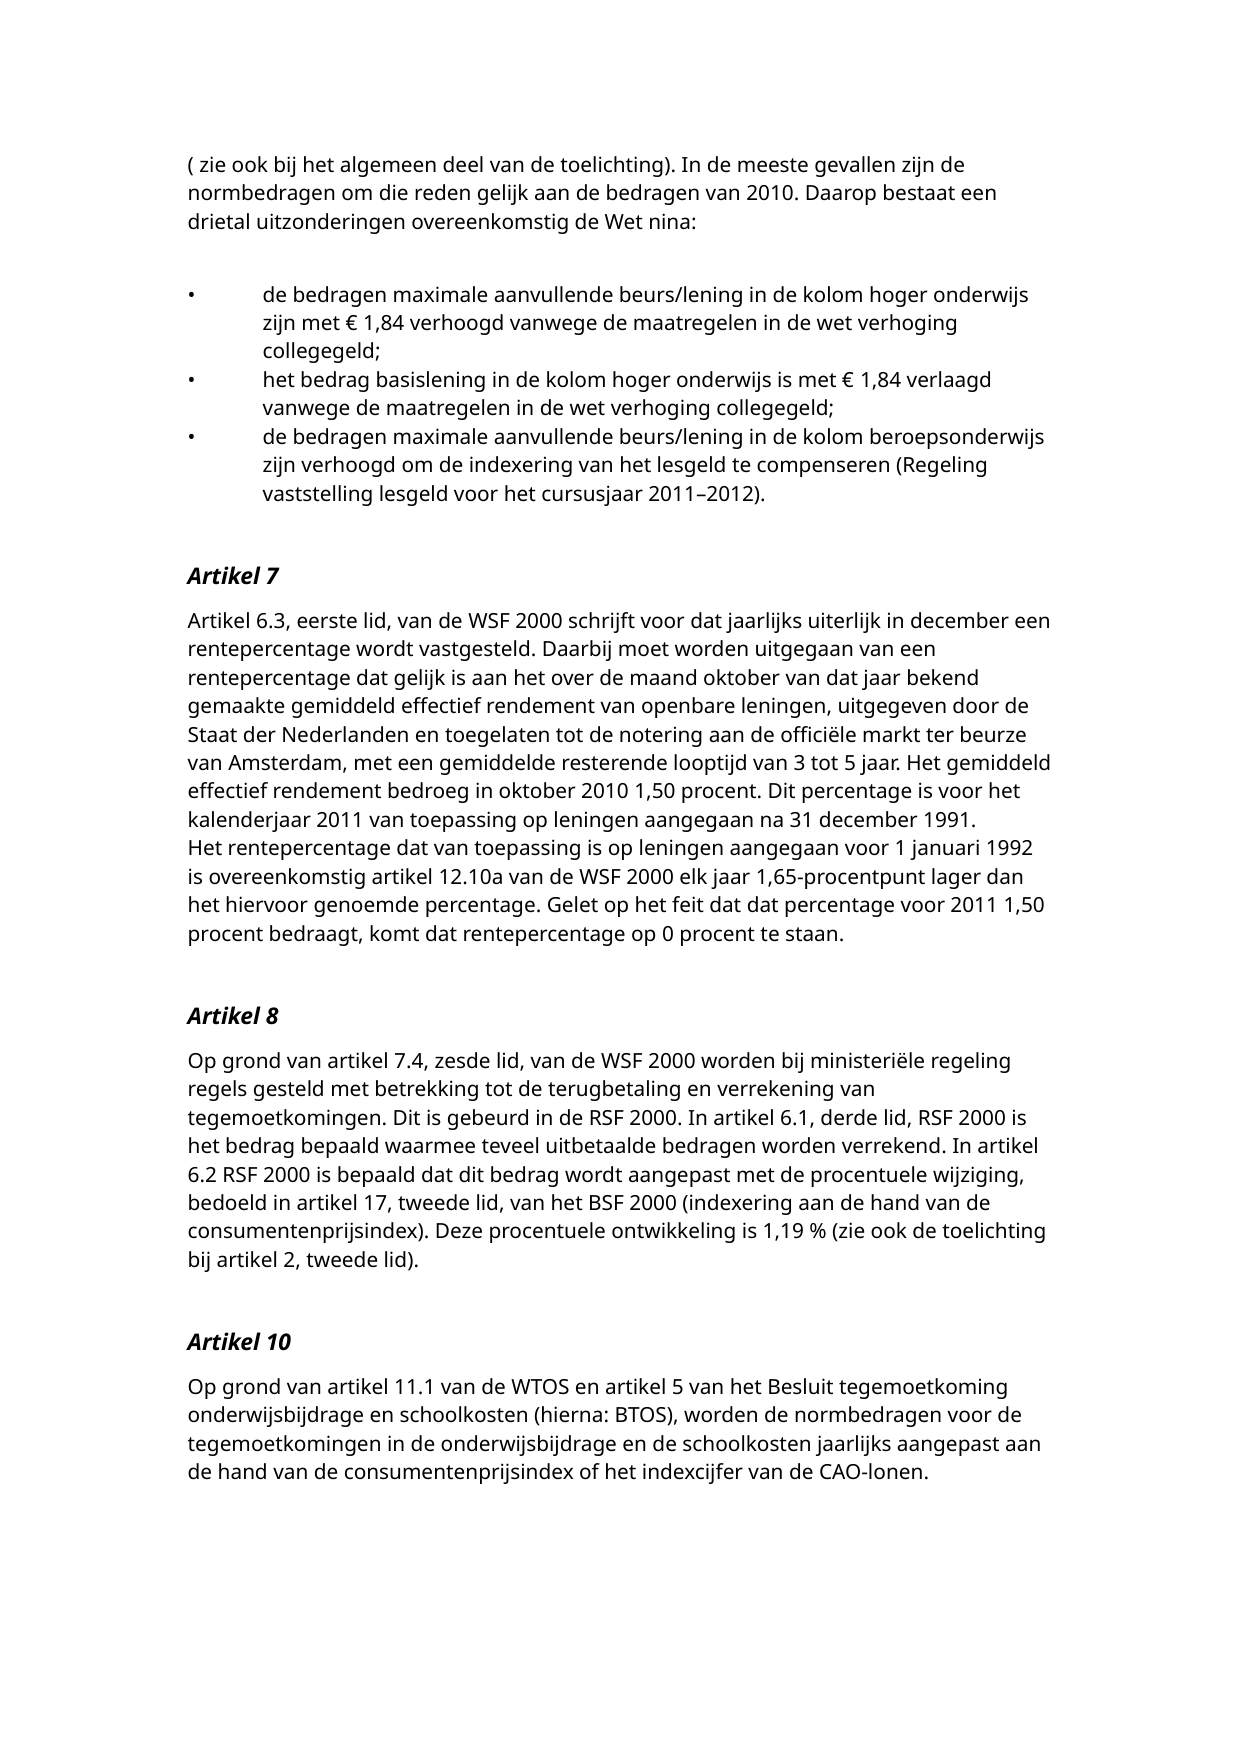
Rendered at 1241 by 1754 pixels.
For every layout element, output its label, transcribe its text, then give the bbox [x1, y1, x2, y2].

list het bedrag basislening in de kolom hoger onderwijs is met € 1,84 verlaagd vanwege de maatregelen in de wet verhoging collegegeld; [187, 365, 1053, 422]
list de bedragen maximale aanvullende beurs/lening in de kolom hoger onderwijs zijn met € 1,84 verhoogd vanwege de maatregelen in de wet verhoging collegegeld; [187, 280, 1053, 365]
list de bedragen maximale aanvullende beurs/lening in de kolom beroepsonderwijs zijn verhoogd om de indexering van het lesgeld te compenseren (Regeling vaststelling lesgeld voor het cursusjaar 2011–2012). [187, 422, 1053, 507]
text Artikel 6.3, eerste lid, van de WSF 2000 schrijft voor dat jaarlijks uiterlijk in december een rentepercentage wordt vastgesteld. Daarbij moet worden uitgegaan van een rentepercentage dat gelijk is aan het over de maand oktober van dat jaar bekend gemaakte gemiddeld effectief rendement van openbare leningen, uitgegeven door de Staat der Nederlanden en toegelaten tot de notering aan de officiële markt ter beurze van Amsterdam, met een gemiddelde resterende looptijd van 3 tot 5 jaar. Het gemiddeld effectief rendement bedroeg in oktober 2010 1,50 procent. Dit percentage is voor het kalenderjaar 2011 van toepassing op leningen aangegaan na 31 december 1991. [187, 606, 1053, 833]
subtitle Artikel 7 [187, 560, 1053, 591]
text ( zie ook bij het algemeen deel van de toelichting). In de meeste gevallen zijn de normbedragen om die reden gelijk aan de bedragen van 2010. Daarop bestaat een drietal uitzonderingen overeenkomstig de Wet nina: [187, 150, 1053, 235]
text Op grond van artikel 7.4, zesde lid, van de WSF 2000 worden bij ministeriële regeling regels gesteld met betrekking tot de terugbetaling en verrekening van tegemoetkomingen. Dit is gebeurd in de RSF 2000. In artikel 6.1, derde lid, RSF 2000 is het bedrag bepaald waarmee teveel uitbetaalde bedragen worden verrekend. In artikel 6.2 RSF 2000 is bepaald dat dit bedrag wordt aangepast met de procentuele wijziging, bedoeld in artikel 17, tweede lid, van het BSF 2000 (indexering aan de hand van de consumentenprijsindex). Deze procentuele ontwikkeling is 1,19 % (zie ook de toelichting bij artikel 2, tweede lid). [187, 1046, 1053, 1273]
text Op grond van artikel 11.1 van de WTOS en artikel 5 van het Besluit tegemoetkoming onderwijsbijdrage en schoolkosten (hierna: BTOS), worden de normbedragen voor de tegemoetkomingen in de onderwijsbijdrage en de schoolkosten jaarlijks aangepast aan de hand van de consumentenprijsindex of het indexcijfer van de CAO-lonen. [187, 1372, 1053, 1486]
subtitle Artikel 8 [187, 1000, 1053, 1031]
text Het rentepercentage dat van toepassing is op leningen aangegaan voor 1 januari 1992 is overeenkomstig artikel 12.10a van de WSF 2000 elk jaar 1,65-procentpunt lager dan het hiervoor genoemde percentage. Gelet op het feit dat dat percentage voor 2011 1,50 procent bedraagt, komt dat rentepercentage op 0 procent te staan. [187, 833, 1053, 947]
subtitle Artikel 10 [187, 1326, 1053, 1357]
